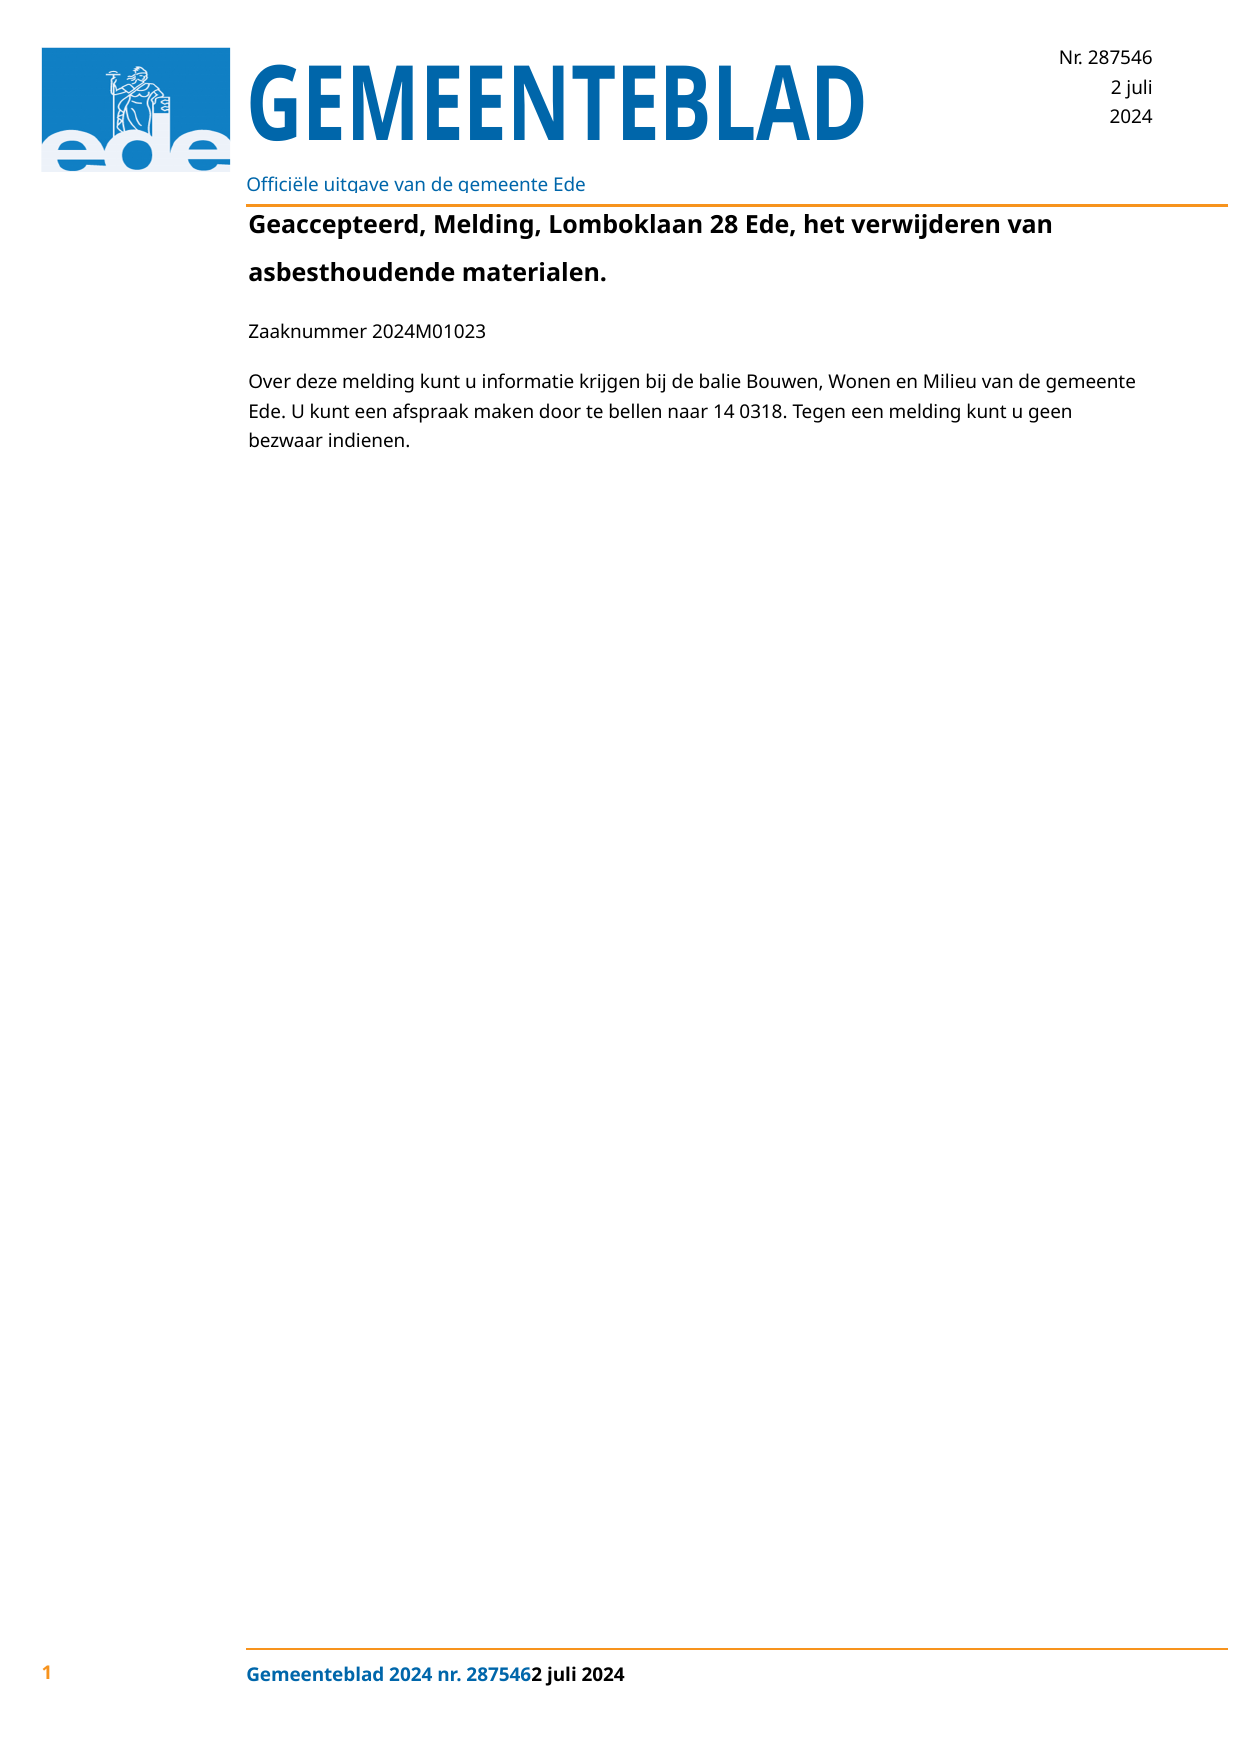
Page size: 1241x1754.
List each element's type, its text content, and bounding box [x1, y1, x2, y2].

picture [41, 47, 231, 172]
text Over deze melding kunt u informatie krijgen bij de balie Bouwen, Wonen en Milieu van de gemeente Ede. U kunt een afspraak maken door te bellen naar 14 0318. Tegen een melding kunt u geen bezwaar indienen. [248, 368, 1152, 453]
text Zaaknummer 2024M01023 [248, 318, 1152, 344]
text Geaccepteerd, Melding, Lomboklaan 28 Ede, het verwijderen van asbesthoudende materialen. [248, 207, 1152, 288]
